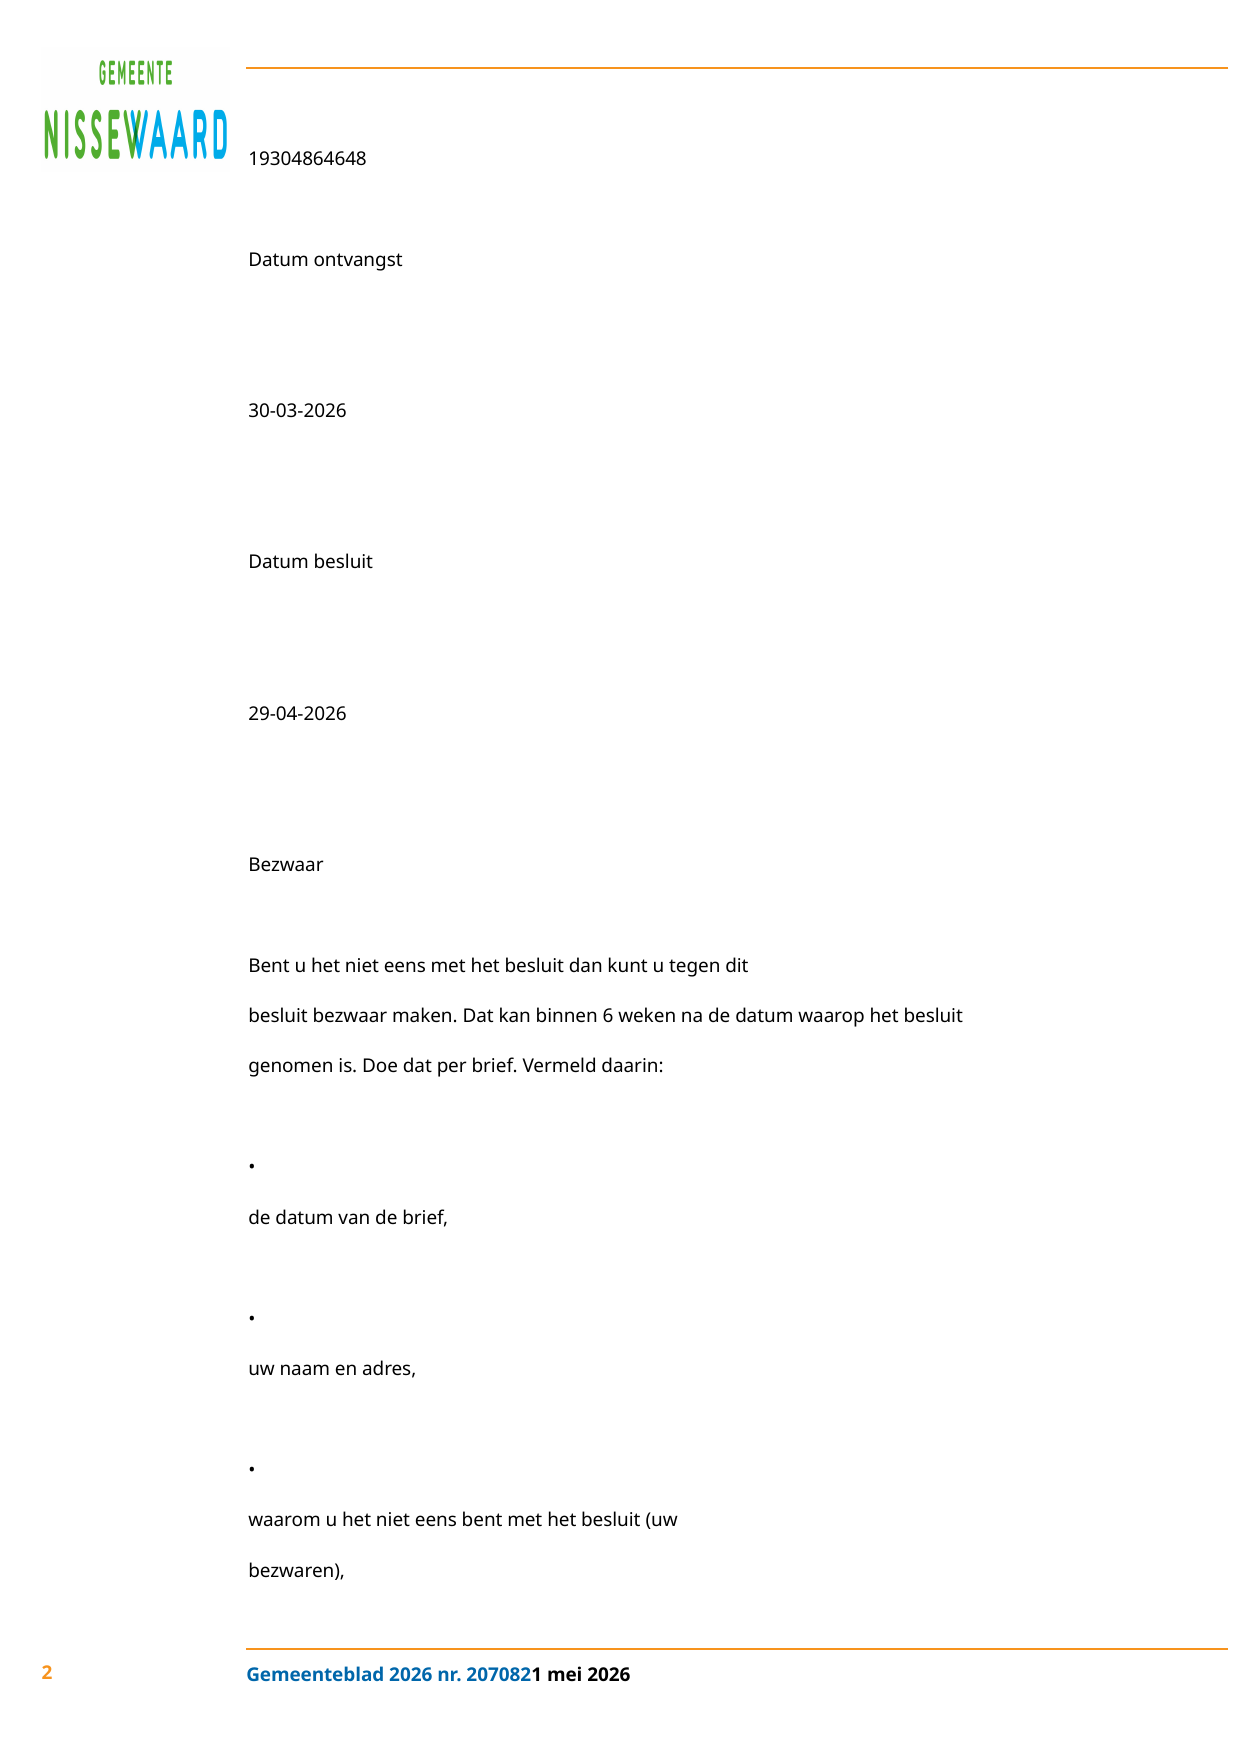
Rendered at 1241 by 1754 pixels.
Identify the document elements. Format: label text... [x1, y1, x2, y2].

text uw naam en adres, [248, 1355, 1152, 1381]
text waarom u het niet eens bent met het besluit (uw [248, 1506, 1152, 1532]
text genomen is. Doe dat per brief. Vermeld daarin: [248, 1053, 1152, 1078]
text besluit bezwaar maken. Dat kan binnen 6 weken na de datum waarop het besluit [248, 1002, 1152, 1028]
text 30-03-2026 [248, 397, 1152, 423]
text Bezwaar [248, 851, 1152, 877]
text Datum besluit [248, 548, 1152, 574]
text • [248, 1456, 1152, 1482]
text 29-04-2026 [248, 700, 1152, 726]
text bezwaren), [248, 1557, 1152, 1583]
text de datum van de brief, [248, 1204, 1152, 1230]
text • [248, 1305, 1152, 1331]
text 19304864648 [248, 145, 1152, 171]
text Bent u het niet eens met het besluit dan kunt u tegen dit [248, 952, 1152, 978]
text Datum ontvangst [248, 246, 1152, 272]
picture [41, 47, 231, 172]
text • [248, 1153, 1152, 1179]
